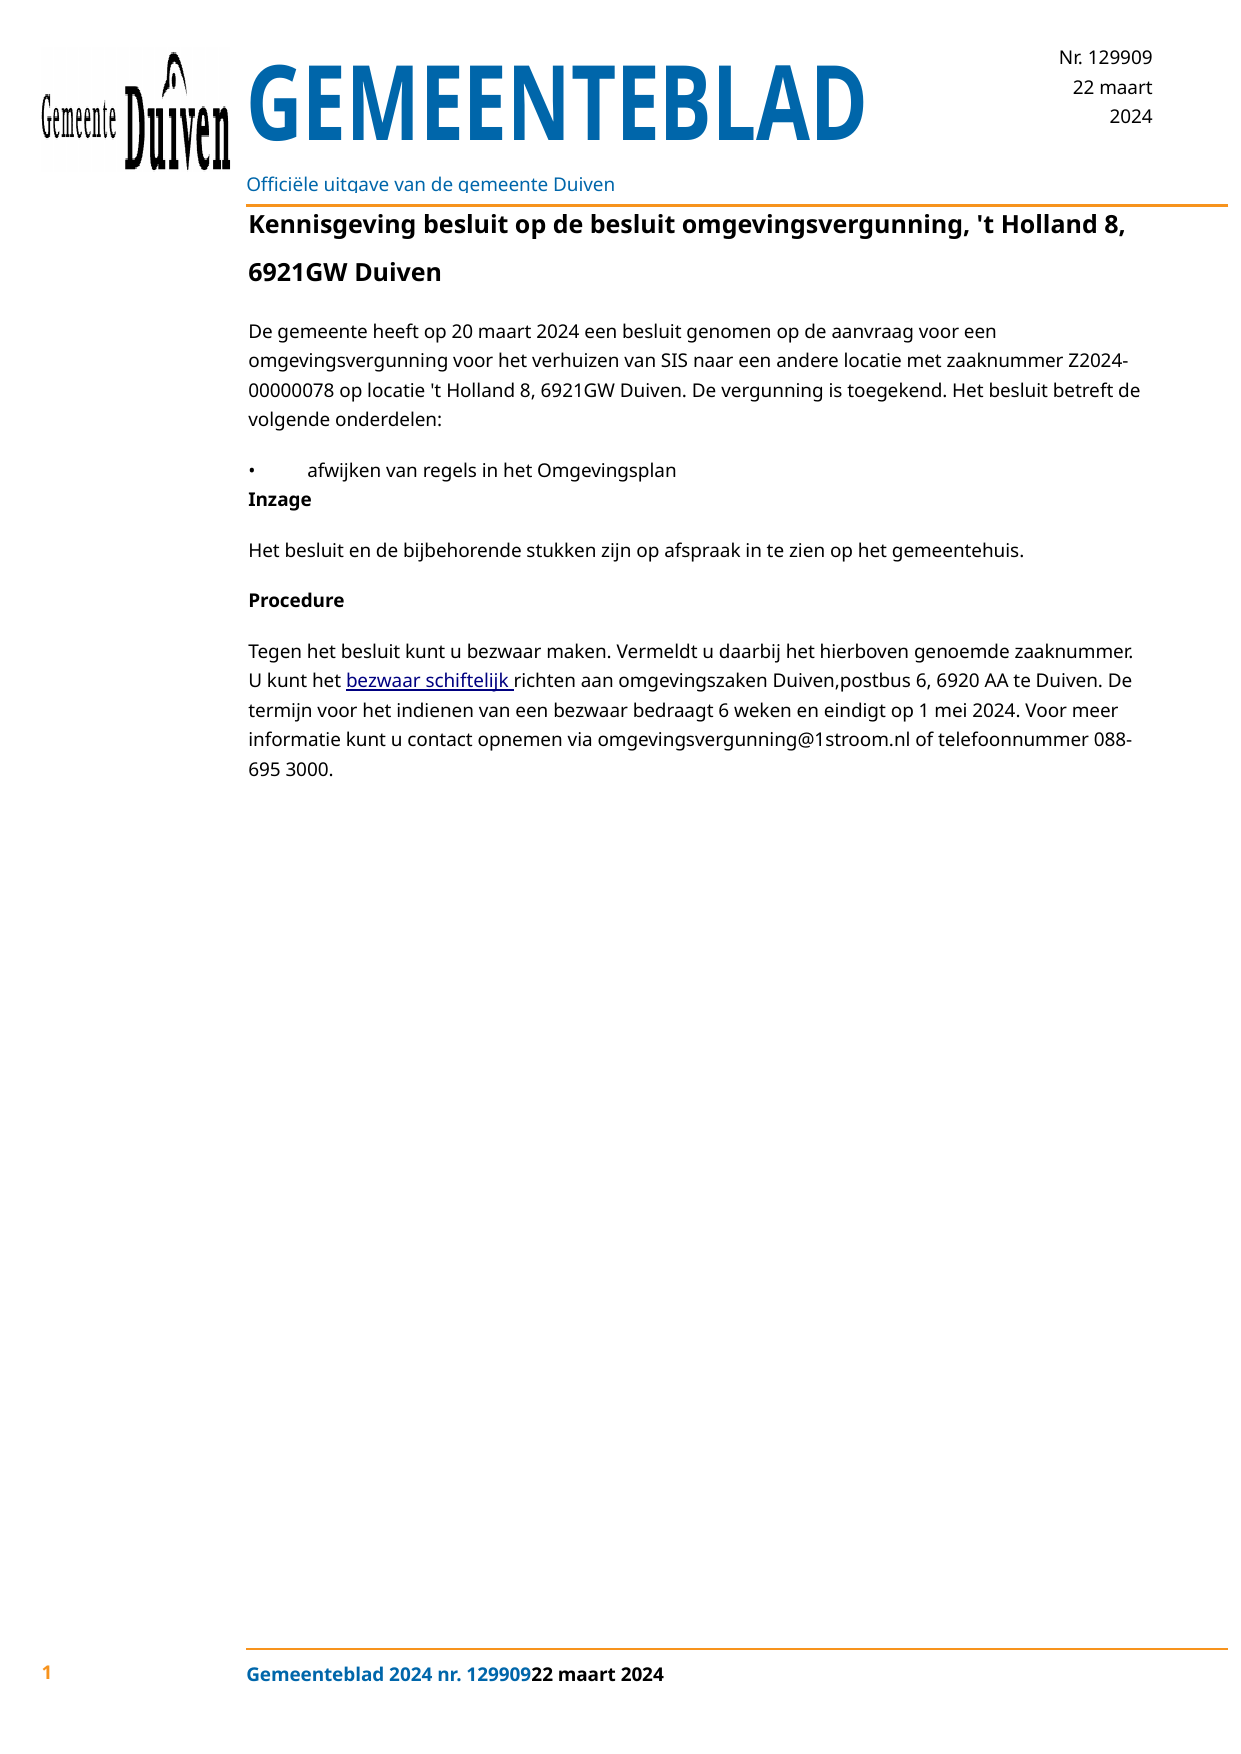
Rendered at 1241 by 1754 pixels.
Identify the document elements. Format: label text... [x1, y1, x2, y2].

text Procedure [248, 587, 1152, 613]
text Tegen het besluit kunt u bezwaar maken. Vermeldt u daarbij het hierboven genoemde zaaknummer. U kunt het bezwaar schiftelijk richten aan omgevingszaken Duiven,postbus 6, 6920 AA te Duiven. De termijn voor het indienen van een bezwaar bedraagt 6 weken en eindigt op 1 mei 2024. Voor meer informatie kunt u contact opnemen via omgevingsvergunning@1stroom.nl of telefoonnummer 088-695 3000. [248, 638, 1152, 782]
text De gemeente heeft op 20 maart 2024 een besluit genomen op de aanvraag voor een omgevingsvergunning voor het verhuizen van SIS naar een andere locatie met zaaknummer Z2024-00000078 op locatie 't Holland 8, 6921GW Duiven. De vergunning is toegekend. Het besluit betreft de volgende onderdelen: [248, 318, 1152, 432]
text Inzage [248, 487, 1152, 512]
picture [41, 47, 231, 172]
list afwijken van regels in het Omgevingsplan [248, 457, 1152, 483]
text Kennisgeving besluit op de besluit omgevingsvergunning, 't Holland 8, 6921GW Duiven [248, 207, 1152, 288]
text Het besluit en de bijbehorende stukken zijn op afspraak in te zien op het gemeentehuis. [248, 537, 1152, 563]
